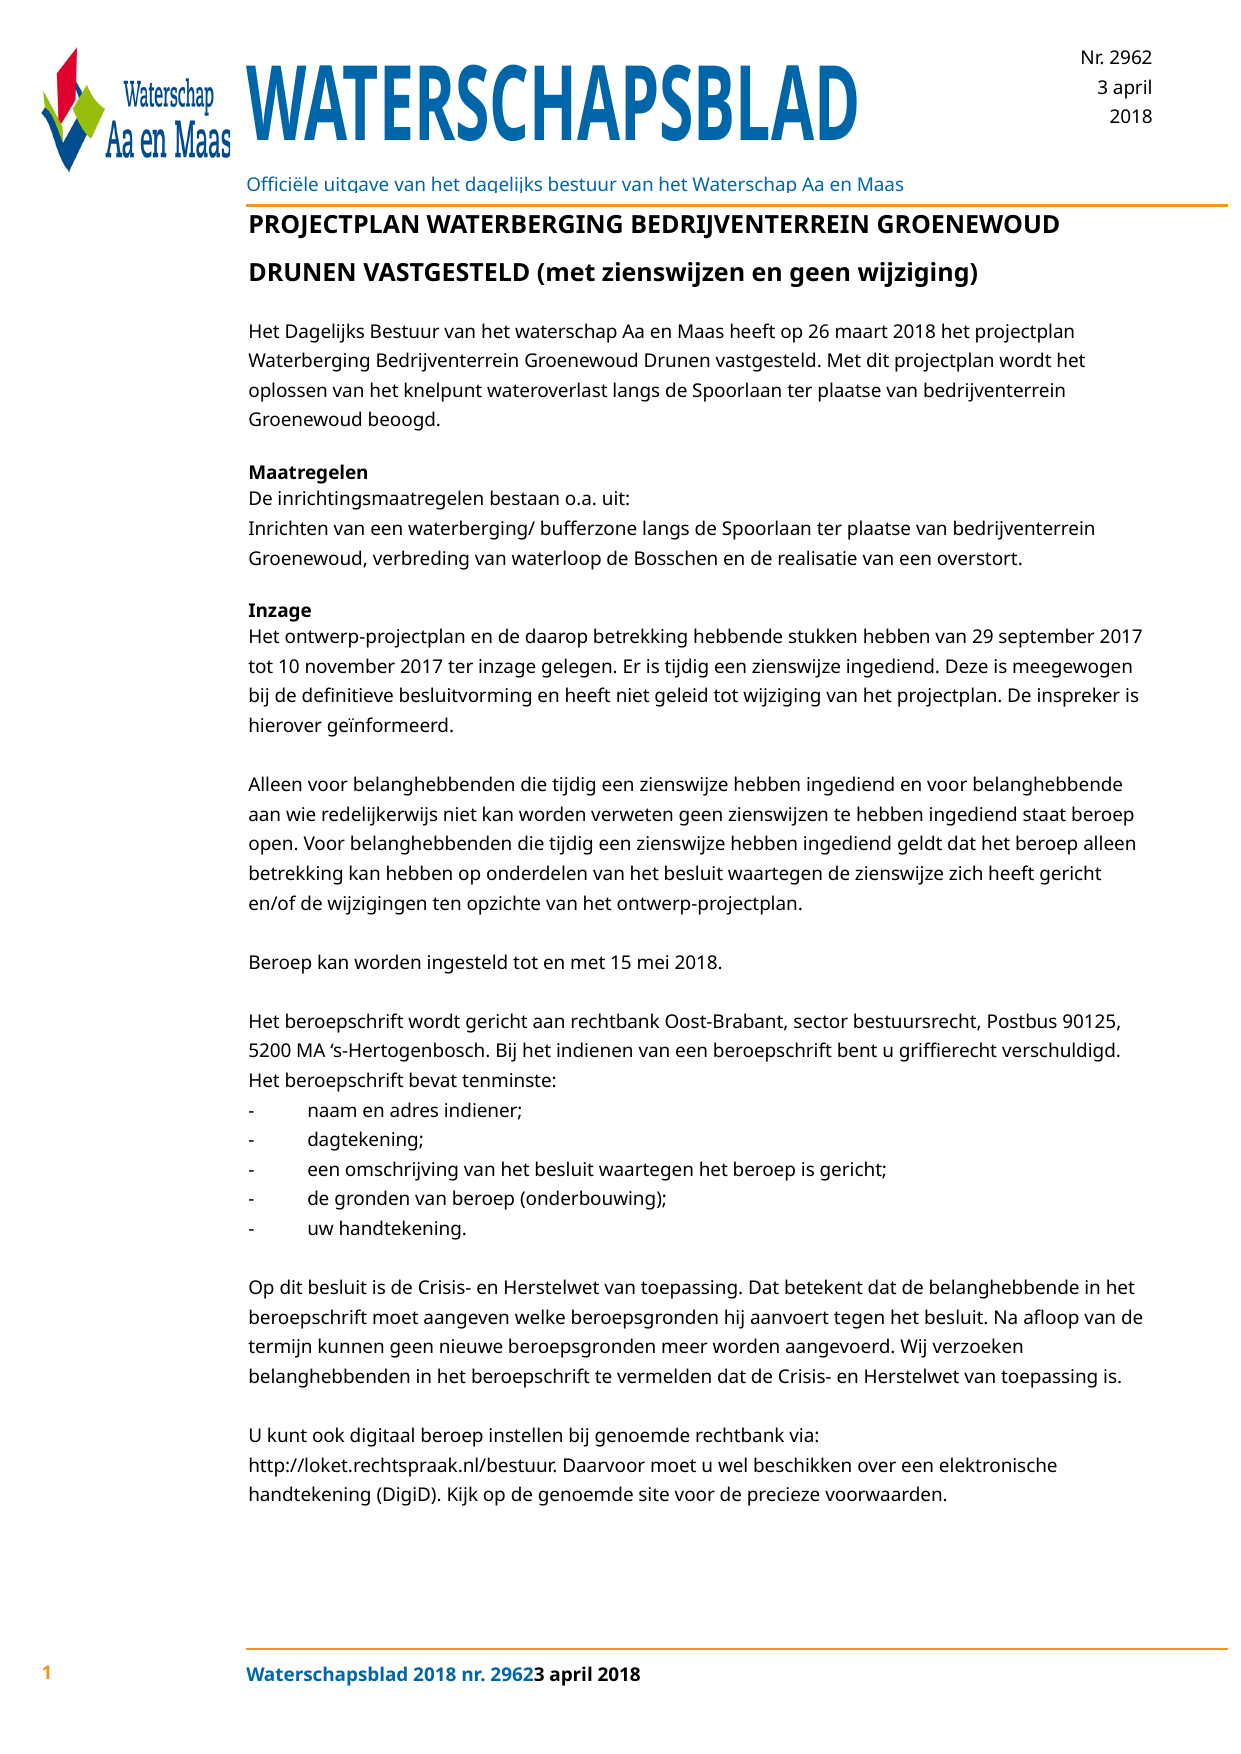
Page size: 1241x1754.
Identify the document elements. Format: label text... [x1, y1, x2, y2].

text http://loket.rechtspraak.nl/bestuur. Daarvoor moet u wel beschikken over een elektronische handtekening (DigiD). Kijk op de genoemde site voor de precieze voorwaarden. [248, 1452, 1152, 1507]
text Maatregelen [248, 457, 1152, 486]
text U kunt ook digitaal beroep instellen bij genoemde rechtbank via: [248, 1422, 1152, 1448]
text Het beroepschrift wordt gericht aan rechtbank Oost-Brabant, sector bestuursrecht, Postbus 90125, 5200 MA ‘s-Hertogenbosch. Bij het indienen van een beroepschrift bent u griffierecht verschuldigd. [248, 1008, 1152, 1063]
list de gronden van beroep (onderbouwing); [248, 1186, 1152, 1211]
text PROJECTPLAN WATERBERGING BEDRIJVENTERREIN GROENEWOUD DRUNEN VASTGESTELD (met zienswijzen en geen wijziging) [248, 207, 1152, 288]
list dagtekening; [248, 1126, 1152, 1152]
list uw handtekening. [248, 1215, 1152, 1241]
list een omschrijving van het besluit waartegen het beroep is gericht; [248, 1156, 1152, 1182]
text Inrichten van een waterberging/ bufferzone langs de Spoorlaan ter plaatse van bedrijventerrein Groenewoud, verbreding van waterloop de Bosschen en de realisatie van een overstort. [248, 515, 1152, 570]
list naam en adres indiener; [248, 1097, 1152, 1123]
text Op dit besluit is de Crisis- en Herstelwet van toepassing. Dat betekent dat de belanghebbende in het beroepschrift moet aangeven welke beroepsgronden hij aanvoert tegen het besluit. Na afloop van de termijn kunnen geen nieuwe beroepsgronden meer worden aangevoerd. Wij verzoeken belanghebbenden in het beroepschrift te vermelden dat de Crisis- en Herstelwet van toepassing is. [248, 1274, 1152, 1389]
text Inzage [248, 595, 1152, 623]
text Het Dagelijks Bestuur van het waterschap Aa en Maas heeft op 26 maart 2018 het projectplan Waterberging Bedrijventerrein Groenewoud Drunen vastgesteld. Met dit projectplan wordt het oplossen van het knelpunt wateroverlast langs de Spoorlaan ter plaatse van bedrijventerrein Groenewoud beoogd. [248, 318, 1152, 432]
text Het ontwerp-projectplan en de daarop betrekking hebbende stukken hebben van 29 september 2017 tot 10 november 2017 ter inzage gelegen. Er is tijdig een zienswijze ingediend. Deze is meegewogen bij de definitieve besluitvorming en heeft niet geleid tot wijziging van het projectplan. De inspreker is hierover geïnformeerd. [248, 623, 1152, 738]
text Beroep kan worden ingesteld tot en met 15 mei 2018. [248, 949, 1152, 975]
picture [41, 47, 231, 172]
text Alleen voor belanghebbenden die tijdig een zienswijze hebben ingediend en voor belanghebbende aan wie redelijkerwijs niet kan worden verweten geen zienswijzen te hebben ingediend staat beroep open. Voor belanghebbenden die tijdig een zienswijze hebben ingediend geldt dat het beroep alleen betrekking kan hebben op onderdelen van het besluit waartegen de zienswijze zich heeft gericht en/of de wijzigingen ten opzichte van het ontwerp-projectplan. [248, 771, 1152, 916]
text Het beroepschrift bevat tenminste: [248, 1067, 1152, 1093]
text De inrichtingsmaatregelen bestaan o.a. uit: [248, 486, 1152, 511]
